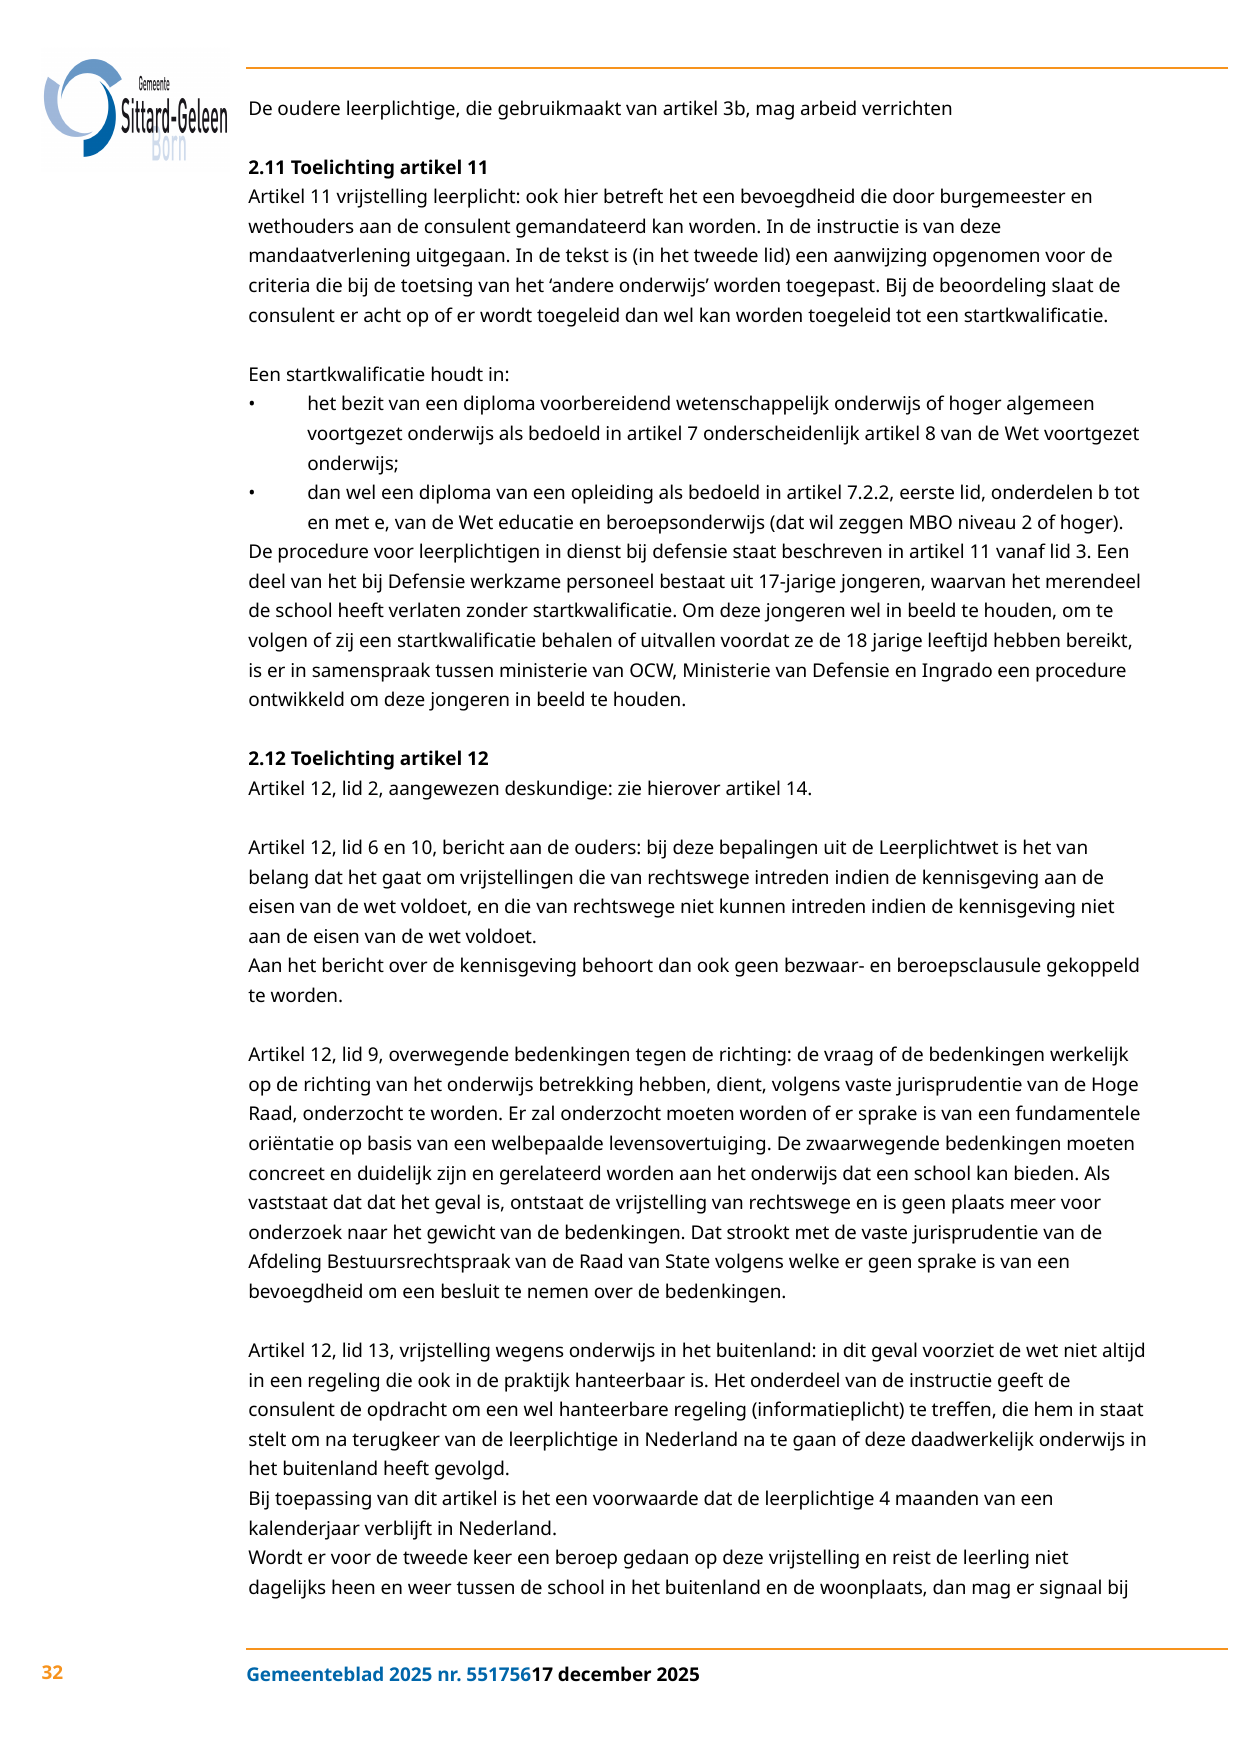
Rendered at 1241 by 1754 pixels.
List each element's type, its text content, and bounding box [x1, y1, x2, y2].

list dan wel een diploma van een opleiding als bedoeld in artikel 7.2.2, eerste lid, onderdelen b tot en met e, van de Wet educatie en beroepsonderwijs (dat wil zeggen MBO niveau 2 of hoger). [248, 479, 1152, 535]
text Artikel 11 vrijstelling leerplicht: ook hier betreft het een bevoegdheid die door burgemeester en wethouders aan de consulent gemandateerd kan worden. In de instructie is van deze mandaatverlening uitgegaan. In de tekst is (in het tweede lid) een aanwijzing opgenomen voor de criteria die bij de toetsing van het ‘andere onderwijs’ worden toegepast. Bij de beoordeling slaat de consulent er acht op of er wordt toegeleid dan wel kan worden toegeleid tot een startkwalificatie. [248, 183, 1152, 328]
picture [41, 47, 231, 172]
text 2.12 Toelichting artikel 12 [248, 746, 1152, 771]
text De oudere leerplichtige, die gebruikmaakt van artikel 3b, mag arbeid verrichten [248, 95, 1152, 121]
text Aan het bericht over de kennisgeving behoort dan ook geen bezwaar- en beroepsclausule gekoppeld te worden. [248, 953, 1152, 1008]
text 2.11 Toelichting artikel 11 [248, 154, 1152, 180]
text Wordt er voor de tweede keer een beroep gedaan op deze vrijstelling en reist de leerling niet dagelijks heen en weer tussen de school in het buitenland en de woonplaats, dan mag er signaal bij [248, 1544, 1152, 1600]
text Artikel 12, lid 13, vrijstelling wegens onderwijs in het buitenland: in dit geval voorziet de wet niet altijd in een regeling die ook in de praktijk hanteerbaar is. Het onderdeel van de instructie geeft de consulent de opdracht om een wel hanteerbare regeling (informatieplicht) te treffen, die hem in staat stelt om na terugkeer van de leerplichtige in Nederland na te gaan of deze daadwerkelijk onderwijs in het buitenland heeft gevolgd. [248, 1337, 1152, 1481]
list het bezit van een diploma voorbereidend wetenschappelijk onderwijs of hoger algemeen voortgezet onderwijs als bedoeld in artikel 7 onderscheidenlijk artikel 8 van de Wet voortgezet onderwijs; [248, 391, 1152, 476]
text Bij toepassing van dit artikel is het een voorwaarde dat de leerplichtige 4 maanden van een kalenderjaar verblijft in Nederland. [248, 1485, 1152, 1541]
text Artikel 12, lid 6 en 10, bericht aan de ouders: bij deze bepalingen uit de Leerplichtwet is het van belang dat het gaat om vrijstellingen die van rechtswege intreden indien de kennisgeving aan de eisen van de wet voldoet, en die van rechtswege niet kunnen intreden indien de kennisgeving niet aan de eisen van de wet voldoet. [248, 834, 1152, 949]
text Artikel 12, lid 9, overwegende bedenkingen tegen de richting: de vraag of de bedenkingen werkelijk op de richting van het onderwijs betrekking hebben, dient, volgens vaste jurisprudentie van de Hoge Raad, onderzocht te worden. Er zal onderzocht moeten worden of er sprake is van een fundamentele oriëntatie op basis van een welbepaalde levensovertuiging. De zwaarwegende bedenkingen moeten concreet en duidelijk zijn en gerelateerd worden aan het onderwijs dat een school kan bieden. Als vaststaat dat dat het geval is, ontstaat de vrijstelling van rechtswege en is geen plaats meer voor onderzoek naar het gewicht van de bedenkingen. Dat strookt met de vaste jurisprudentie van de Afdeling Bestuursrechtspraak van de Raad van State volgens welke er geen sprake is van een bevoegdheid om een besluit te nemen over de bedenkingen. [248, 1041, 1152, 1304]
text Een startkwalificatie houdt in: [248, 361, 1152, 387]
text De procedure voor leerplichtigen in dienst bij defensie staat beschreven in artikel 11 vanaf lid 3. Een deel van het bij Defensie werkzame personeel bestaat uit 17-jarige jongeren, waarvan het merendeel de school heeft verlaten zonder startkwalificatie. Om deze jongeren wel in beeld te houden, om te volgen of zij een startkwalificatie behalen of uitvallen voordat ze de 18 jarige leeftijd hebben bereikt, is er in samenspraak tussen ministerie van OCW, Ministerie van Defensie en Ingrado een procedure ontwikkeld om deze jongeren in beeld te houden. [248, 538, 1152, 712]
text Artikel 12, lid 2, aangewezen deskundige: zie hierover artikel 14. [248, 775, 1152, 801]
